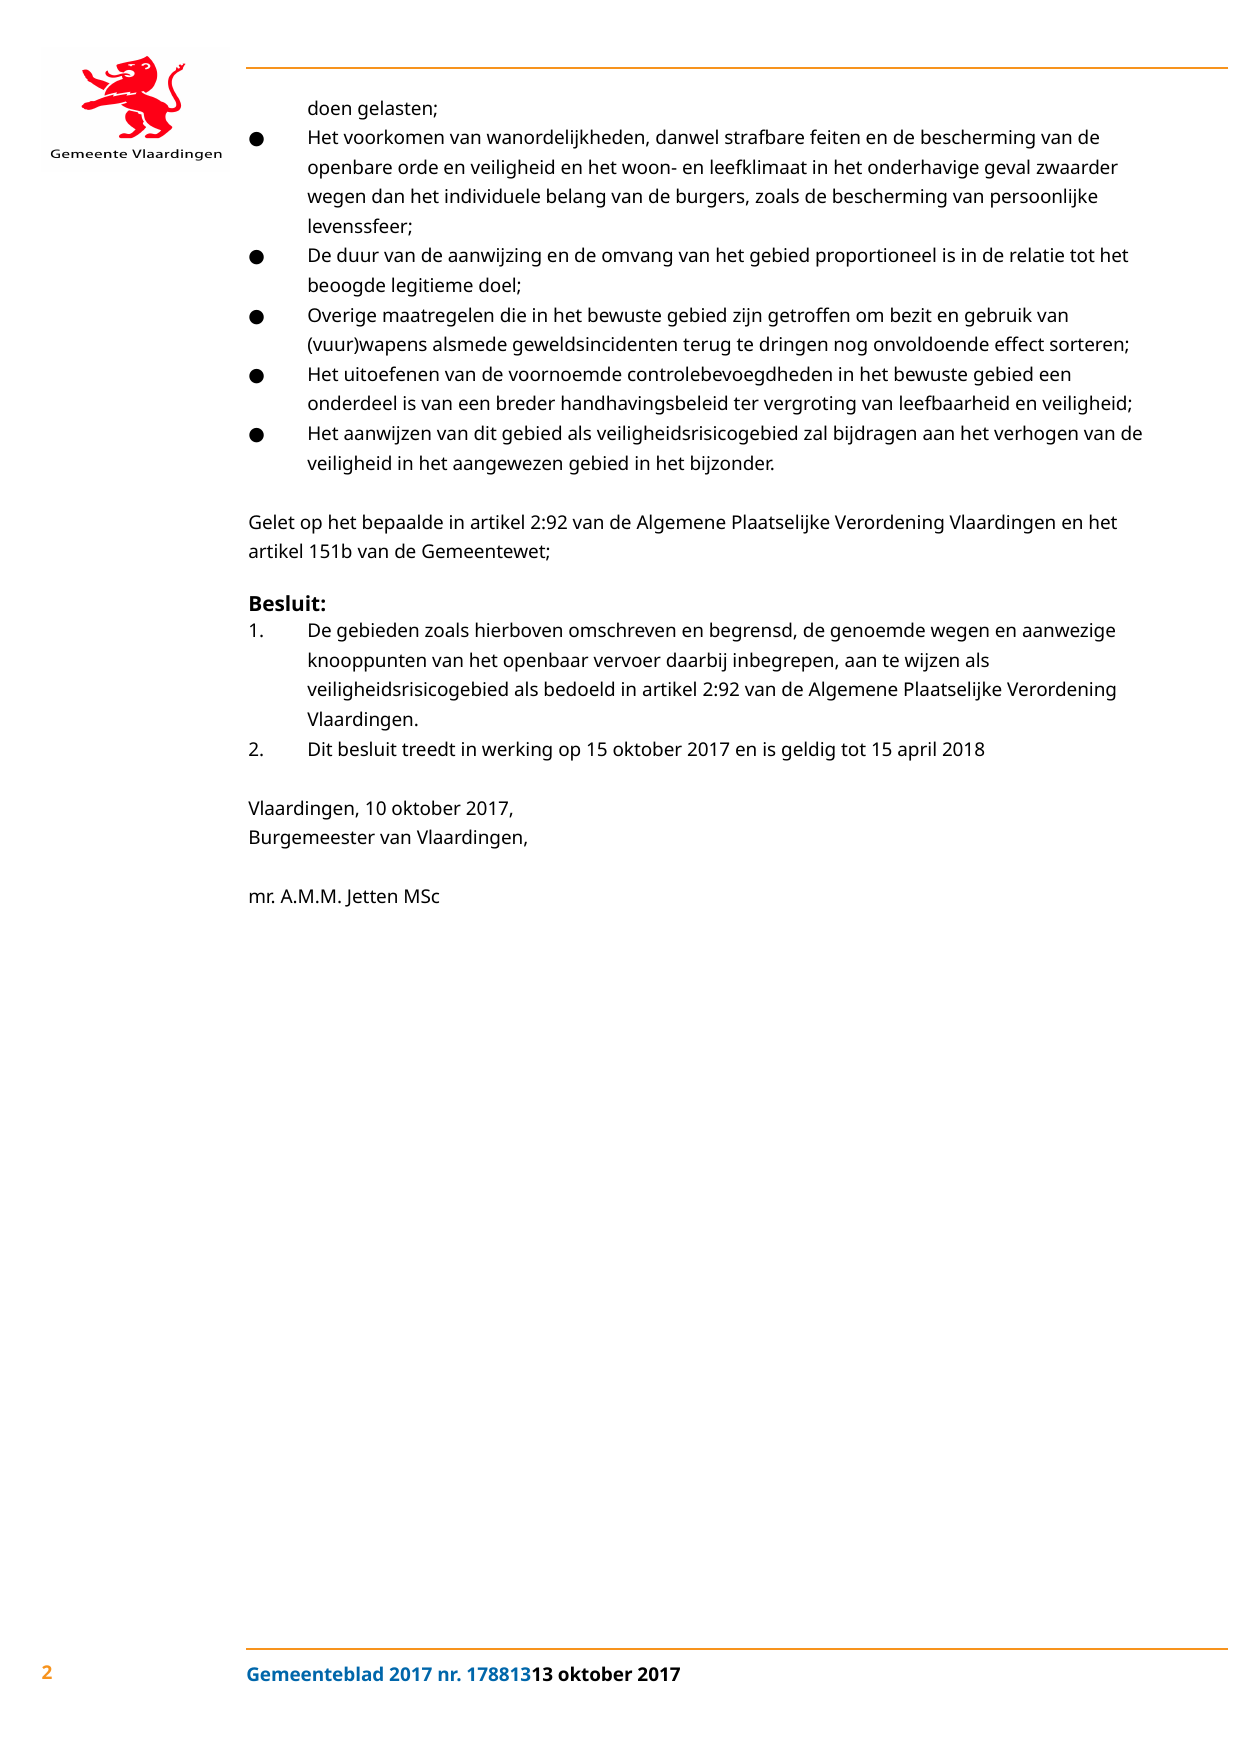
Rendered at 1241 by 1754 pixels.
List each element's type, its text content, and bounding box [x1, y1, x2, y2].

text mr. A.M.M. Jetten MSc [248, 884, 1152, 909]
list De duur van de aanwijzing en de omvang van het gebied proportioneel is in de relatie tot het beoogde legitieme doel; [248, 243, 1152, 298]
list De gebieden zoals hierboven omschreven en begrensd, de genoemde wegen en aanwezige knooppunten van het openbaar vervoer daarbij inbegrepen, aan te wijzen als veiligheidsrisicogebied als bedoeld in artikel 2:92 van de Algemene Plaatselijke Verordening Vlaardingen. [248, 617, 1152, 732]
picture [41, 47, 231, 172]
text Burgemeester van Vlaardingen, [248, 824, 1152, 850]
text Vlaardingen, 10 oktober 2017, [248, 795, 1152, 821]
list Overige maatregelen die in het bewuste gebied zijn getroffen om bezit en gebruik van (vuur)wapens alsmede geweldsincidenten terug te dringen nog onvoldoende effect sorteren; [248, 302, 1152, 357]
list Het voorkomen van wanordelijkheden, danwel strafbare feiten en de bescherming van de openbare orde en veiligheid en het woon- en leefklimaat in het onderhavige geval zwaarder wegen dan het individuele belang van de burgers, zoals de bescherming van persoonlijke levenssfeer; [248, 124, 1152, 239]
list doen gelasten; [248, 95, 1152, 121]
list Het aanwijzen van dit gebied als veiligheidsrisicogebied zal bijdragen aan het verhogen van de veiligheid in het aangewezen gebied in het bijzonder. [248, 420, 1152, 476]
text Besluit: [248, 589, 1152, 617]
list Dit besluit treedt in werking op 15 oktober 2017 en is geldig tot 15 april 2018 [248, 736, 1152, 761]
list Het uitoefenen van de voornoemde controlebevoegdheden in het bewuste gebied een onderdeel is van een breder handhavingsbeleid ter vergroting van leefbaarheid en veiligheid; [248, 361, 1152, 416]
text Gelet op het bepaalde in artikel 2:92 van de Algemene Plaatselijke Verordening Vlaardingen en het artikel 151b van de Gemeentewet; [248, 509, 1152, 564]
